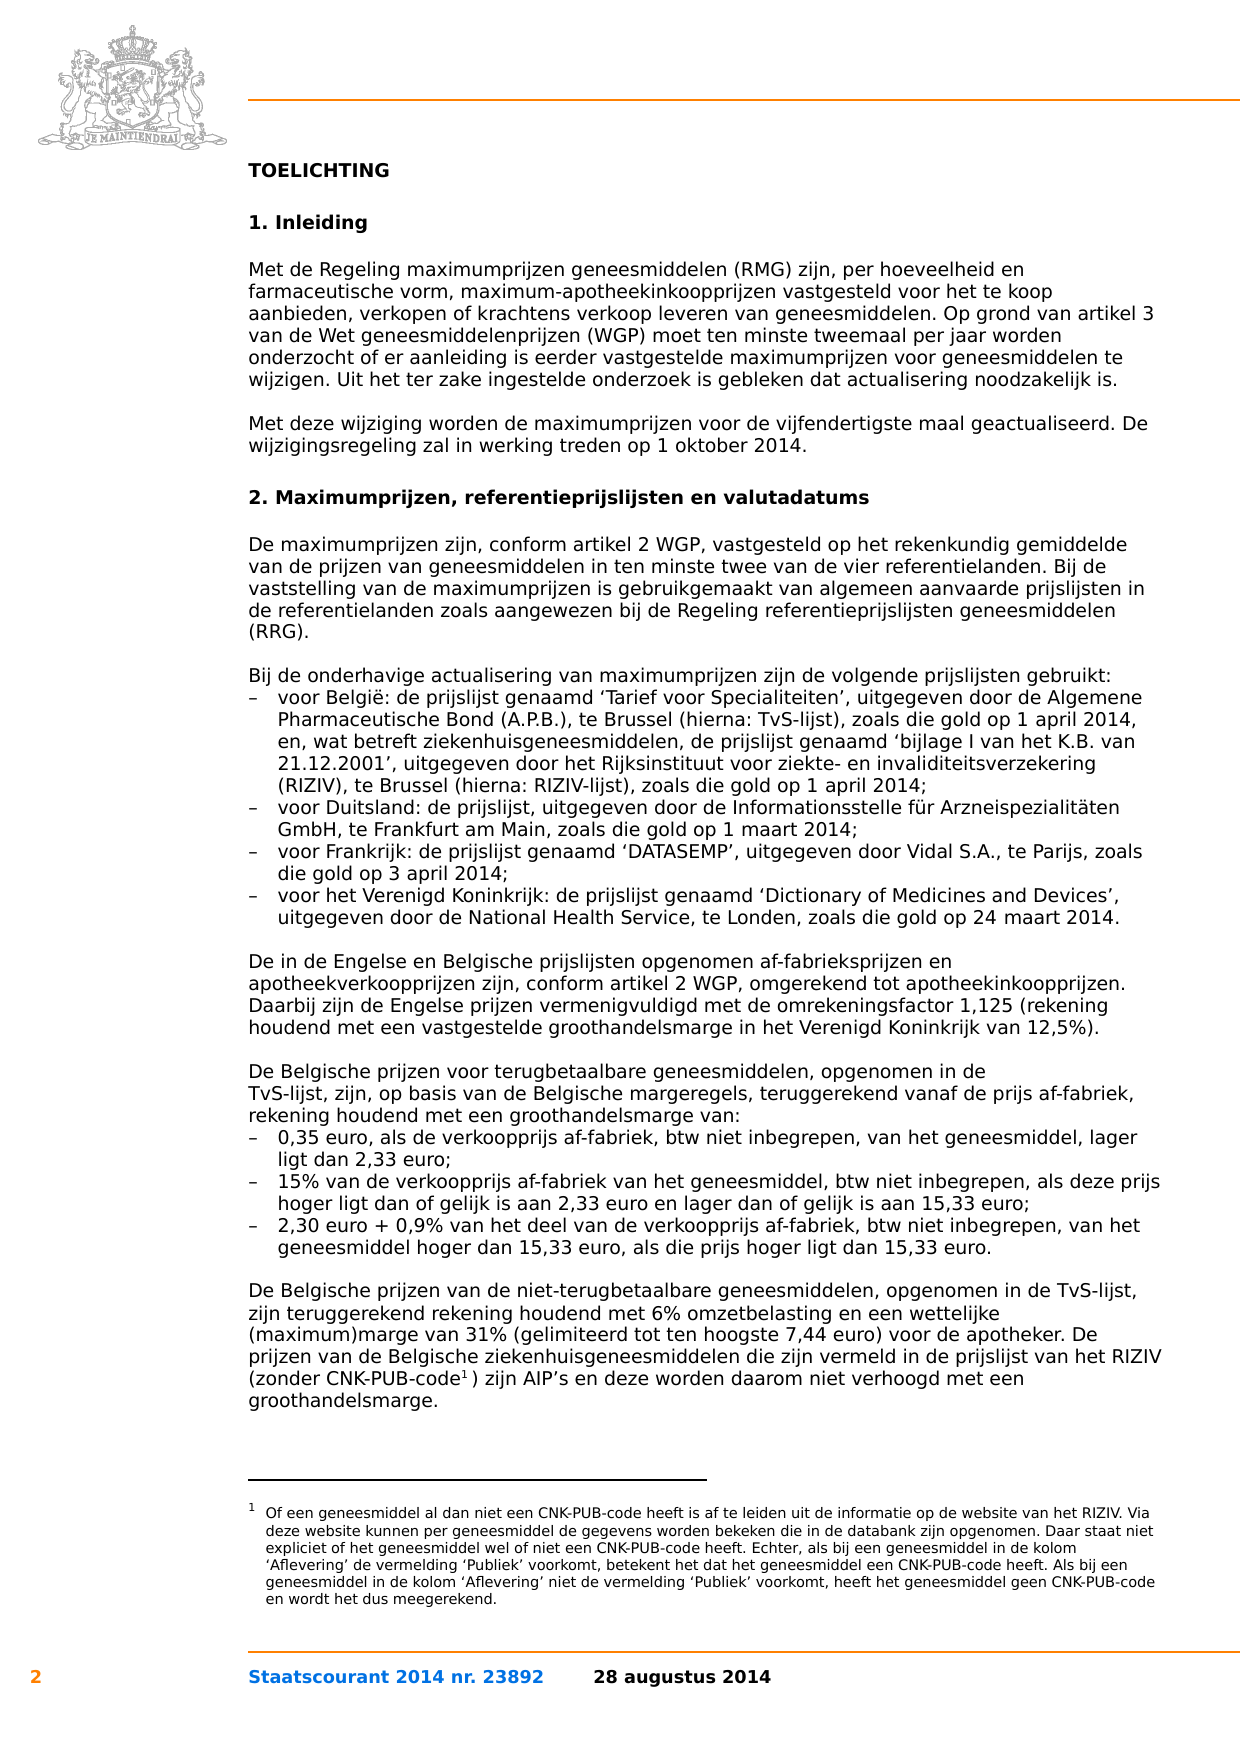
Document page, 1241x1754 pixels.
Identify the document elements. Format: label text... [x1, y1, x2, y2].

text De Belgische prijzen voor terugbetaalbare geneesmiddelen, opgenomen in de [248, 1061, 1163, 1083]
text TvS-lijst, zijn, op basis van de Belgische margeregels, teruggerekend vanaf de prijs af-fabriek, rekening houdend met een groothandelsmarge van: [248, 1083, 1163, 1127]
text – voor het Verenigd Koninkrijk: de prijslijst genaamd ‘Dictionary of Medicines and Devices’, uitgegeven door de National Health Service, te Londen, zoals die gold op 24 maart 2014. [248, 885, 1163, 929]
subtitle 1. Inleiding [248, 212, 1163, 234]
text De in de Engelse en Belgische prijslijsten opgenomen af-fabrieksprijzen en apotheekverkoopprijzen zijn, conform artikel 2 WGP, omgerekend tot apotheekinkoopprijzen. Daarbij zijn de Engelse prijzen vermenigvuldigd met de omrekeningsfactor 1,125 (rekening houdend met een vastgestelde groothandelsmarge in het Verenigd Koninkrijk van 12,5%). [248, 951, 1163, 1039]
text Bij de onderhavige actualisering van maximumprijzen zijn de volgende prijslijsten gebruikt: [248, 665, 1163, 687]
text Met de Regeling maximumprijzen geneesmiddelen (RMG) zijn, per hoeveelheid en farmaceutische vorm, maximum-apotheekinkoopprijzen vastgesteld voor het te koop aanbieden, verkopen of krachtens verkoop leveren van geneesmiddelen. Op grond van artikel 3 van de Wet geneesmiddelenprijzen (WGP) moet ten minste tweemaal per jaar worden onderzocht of er aanleiding is eerder vastgestelde maximumprijzen voor geneesmiddelen te wijzigen. Uit het ter zake ingestelde onderzoek is gebleken dat actualisering noodzakelijk is. [248, 259, 1163, 391]
text – voor Duitsland: de prijslijst, uitgegeven door de Informationsstelle für Arzneispezialitäten GmbH, te Frankfurt am Main, zoals die gold op 1 maart 2014; [248, 797, 1163, 841]
text Of een geneesmiddel al dan niet een CNK-PUB-code heeft is af te leiden uit de informatie op de website van het RIZIV. Via deze website kunnen per geneesmiddel de gegevens worden bekeken die in de databank zijn opgenomen. Daar staat niet expliciet of het geneesmiddel wel of niet een CNK-PUB-code heeft. Echter, als bij een geneesmiddel in de kolom ‘Aflevering’ de vermelding ‘Publiek’ voorkomt, betekent het dat het geneesmiddel een CNK-PUB-code heeft. Als bij een geneesmiddel in de kolom ‘Aflevering’ niet de vermelding ‘Publiek’ voorkomt, heeft het geneesmiddel geen CNK-PUB-code en wordt het dus meegerekend. [248, 1501, 1163, 1608]
text – 2,30 euro + 0,9% van het deel van de verkoopprijs af-fabriek, btw niet inbegrepen, van het geneesmiddel hoger dan 15,33 euro, als die prijs hoger ligt dan 15,33 euro. [248, 1214, 1163, 1258]
text – 0,35 euro, als de verkoopprijs af-fabriek, btw niet inbegrepen, van het geneesmiddel, lager ligt dan 2,33 euro; [248, 1127, 1163, 1171]
subtitle 2. Maximumprijzen, referentieprijslijsten en valutadatums [248, 487, 1163, 508]
text De maximumprijzen zijn, conform artikel 2 WGP, vastgesteld op het rekenkundig gemiddelde van de prijzen van geneesmiddelen in ten minste twee van de vier referentielanden. Bij de vaststelling van de maximumprijzen is gebruikgemaakt van algemeen aanvaarde prijslijsten in de referentielanden zoals aangewezen bij de Regeling referentieprijslijsten geneesmiddelen (RRG). [248, 533, 1163, 643]
text De Belgische prijzen van de niet-terugbetaalbare geneesmiddelen, opgenomen in de TvS-lijst, zijn teruggerekend rekening houdend met 6% omzetbelasting en een wettelijke (maximum)marge van 31% (gelimiteerd tot ten hoogste 7,44 euro) voor de apotheker. De prijzen van de Belgische ziekenhuisgeneesmiddelen die zijn vermeld in de prijslijst van het RIZIV (zonder CNK-PUB-code) zijn AIP’s en deze worden daarom niet verhoogd met een groothandelsmarge. [248, 1280, 1163, 1412]
text – 15% van de verkoopprijs af-fabriek van het geneesmiddel, btw niet inbegrepen, als deze prijs hoger ligt dan of gelijk is aan 2,33 euro en lager dan of gelijk is aan 15,33 euro; [248, 1171, 1163, 1214]
text – voor België: de prijslijst genaamd ‘Tarief voor Specialiteiten’, uitgegeven door de Algemene Pharmaceutische Bond (A.P.B.), te Brussel (hierna: TvS-lijst), zoals die gold op 1 april 2014, en, wat betreft ziekenhuisgeneesmiddelen, de prijslijst genaamd ‘bijlage I van het K.B. van 21.12.2001’, uitgegeven door het Rijksinstituut voor ziekte- en invaliditeitsverzekering (RIZIV), te Brussel (hierna: RIZIV-lijst), zoals die gold op 1 april 2014; [248, 687, 1163, 797]
subtitle TOELICHTING [248, 160, 1163, 182]
text – voor Frankrijk: de prijslijst genaamd ‘DATASEMP’, uitgegeven door Vidal S.A., te Parijs, zoals die gold op 3 april 2014; [248, 841, 1163, 885]
text Met deze wijziging worden de maximumprijzen voor de vijfendertigste maal geactualiseerd. De wijzigingsregeling zal in werking treden op 1 oktober 2014. [248, 413, 1163, 457]
picture [38, 25, 227, 150]
